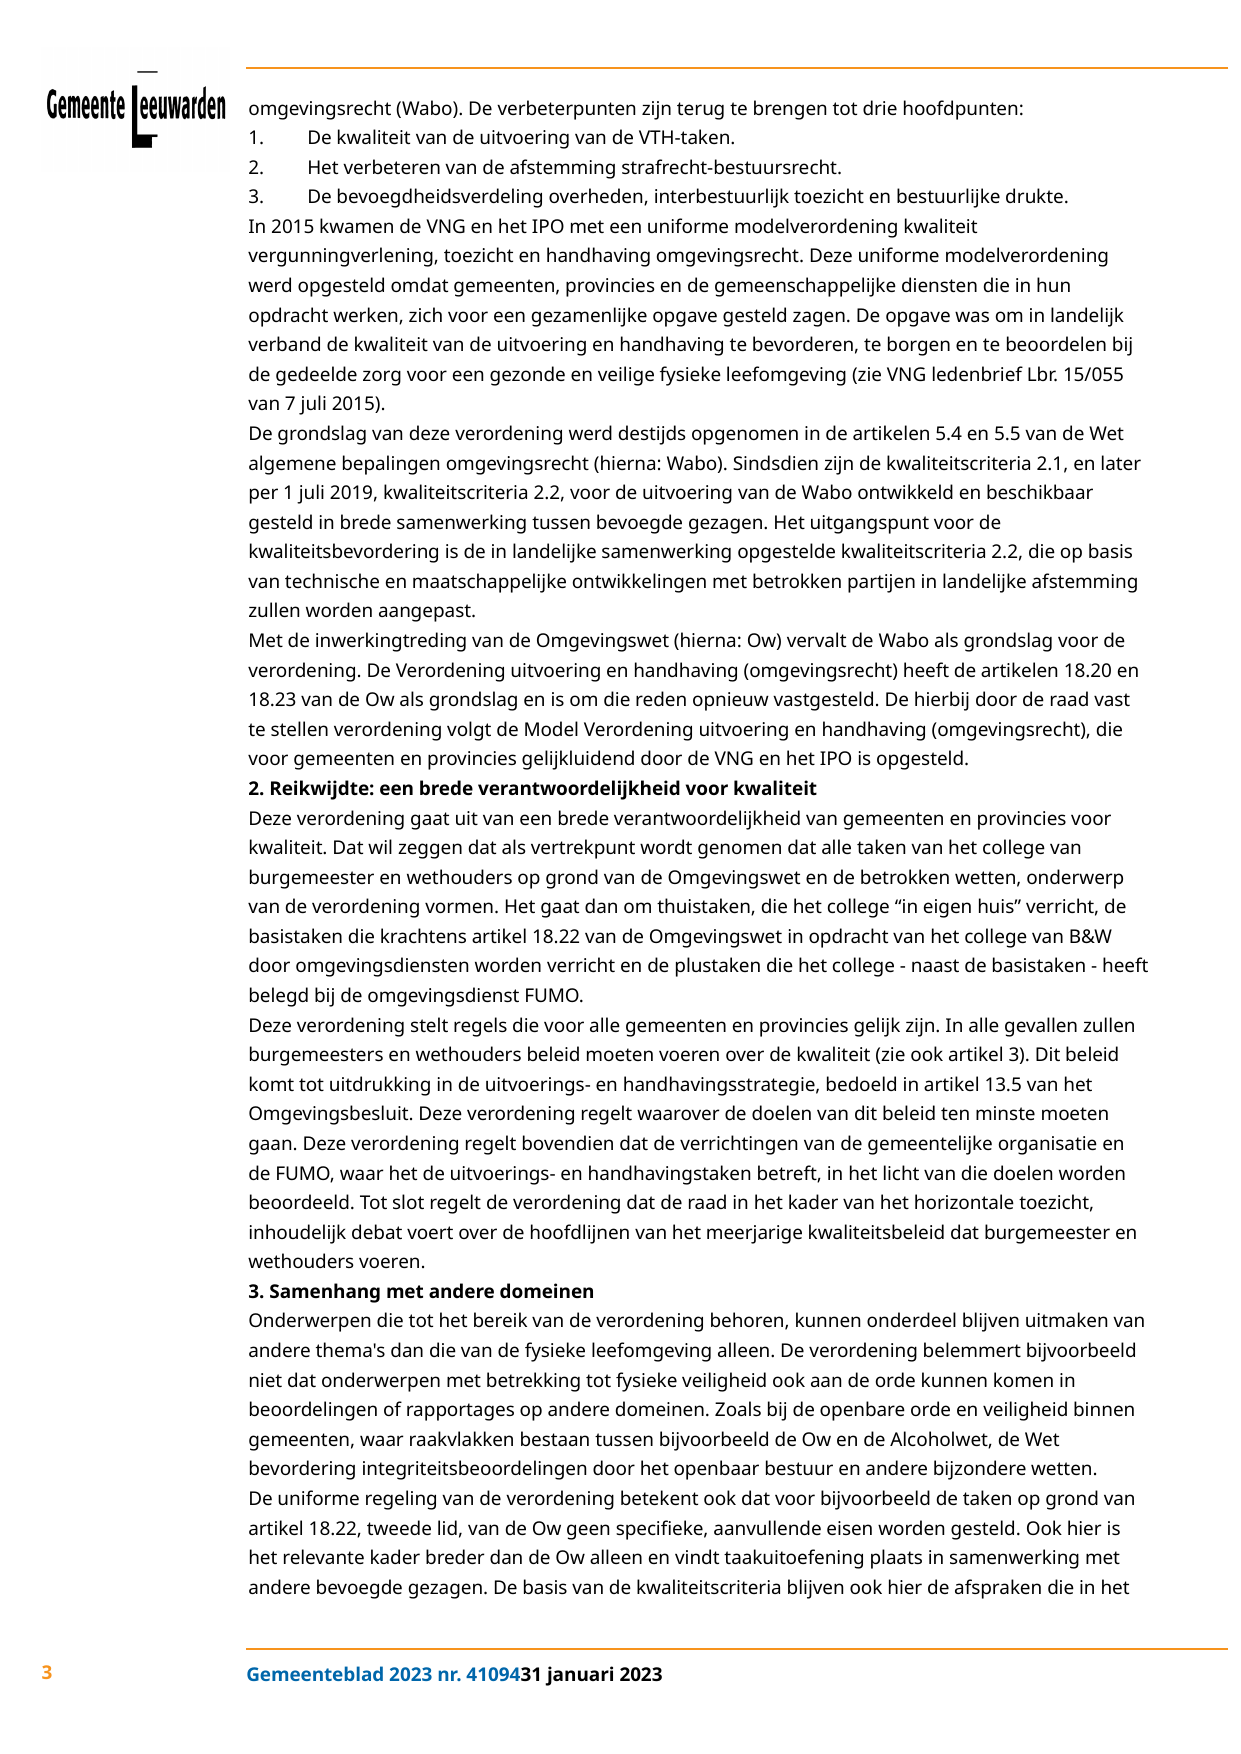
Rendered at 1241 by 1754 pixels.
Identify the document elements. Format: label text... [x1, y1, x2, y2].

text Deze verordening stelt regels die voor alle gemeenten en provincies gelijk zijn. In alle gevallen zullen burgemeesters en wethouders beleid moeten voeren over de kwaliteit (zie ook artikel 3). Dit beleid komt tot uitdrukking in de uitvoerings- en handhavingsstrategie, bedoeld in artikel 13.5 van het Omgevingsbesluit. Deze verordening regelt waarover de doelen van dit beleid ten minste moeten gaan. Deze verordening regelt bovendien dat de verrichtingen van de gemeentelijke organisatie en de FUMO, waar het de uitvoerings- en handhavingstaken betreft, in het licht van die doelen worden beoordeeld. Tot slot regelt de verordening dat de raad in het kader van het horizontale toezicht, inhoudelijk debat voert over de hoofdlijnen van het meerjarige kwaliteitsbeleid dat burgemeester en wethouders voeren. [248, 1012, 1152, 1274]
text omgevingsrecht (Wabo). De verbeterpunten zijn terug te brengen tot drie hoofdpunten: [248, 95, 1152, 121]
list De kwaliteit van de uitvoering van de VTH-taken. [248, 124, 1152, 150]
text Deze verordening gaat uit van een brede verantwoordelijkheid van gemeenten en provincies voor kwaliteit. Dat wil zeggen dat als vertrekpunt wordt genomen dat alle taken van het college van burgemeester en wethouders op grond van de Omgevingswet en de betrokken wetten, onderwerp van de verordening vormen. Het gaat dan om thuistaken, die het college “in eigen huis” verricht, de basistaken die krachtens artikel 18.22 van de Omgevingswet in opdracht van het college van B&W door omgevingsdiensten worden verricht en de plustaken die het college - naast de basistaken - heeft belegd bij de omgevingsdienst FUMO. [248, 805, 1152, 1008]
text Onderwerpen die tot het bereik van de verordening behoren, kunnen onderdeel blijven uitmaken van andere thema's dan die van de fysieke leefomgeving alleen. De verordening belemmert bijvoorbeeld niet dat onderwerpen met betrekking tot fysieke veiligheid ook aan de orde kunnen komen in beoordelingen of rapportages op andere domeinen. Zoals bij de openbare orde en veiligheid binnen gemeenten, waar raakvlakken bestaan tussen bijvoorbeeld de Ow en de Alcoholwet, de Wet bevordering integriteitsbeoordelingen door het openbaar bestuur en andere bijzondere wetten. [248, 1308, 1152, 1481]
text In 2015 kwamen de VNG en het IPO met een uniforme modelverordening kwaliteit vergunningverlening, toezicht en handhaving omgevingsrecht. Deze uniforme modelverordening werd opgesteld omdat gemeenten, provincies en de gemeenschappelijke diensten die in hun opdracht werken, zich voor een gezamenlijke opgave gesteld zagen. De opgave was om in landelijk verband de kwaliteit van de uitvoering en handhaving te bevorderen, te borgen en te beoordelen bij de gedeelde zorg voor een gezonde en veilige fysieke leefomgeving (zie VNG ledenbrief Lbr. 15/055 van 7 juli 2015). [248, 213, 1152, 416]
text De uniforme regeling van de verordening betekent ook dat voor bijvoorbeeld de taken op grond van artikel 18.22, tweede lid, van de Ow geen specifieke, aanvullende eisen worden gesteld. Ook hier is het relevante kader breder dan de Ow alleen en vindt taakuitoefening plaats in samenwerking met andere bevoegde gezagen. De basis van de kwaliteitscriteria blijven ook hier de afspraken die in het [248, 1485, 1152, 1600]
text 3. Samenhang met andere domeinen [248, 1278, 1152, 1304]
text Met de inwerkingtreding van de Omgevingswet (hierna: Ow) vervalt de Wabo als grondslag voor de verordening. De Verordening uitvoering en handhaving (omgevingsrecht) heeft de artikelen 18.20 en 18.23 van de Ow als grondslag en is om die reden opnieuw vastgesteld. De hierbij door de raad vast te stellen verordening volgt de Model Verordening uitvoering en handhaving (omgevingsrecht), die voor gemeenten en provincies gelijkluidend door de VNG en het IPO is opgesteld. [248, 627, 1152, 771]
text De grondslag van deze verordening werd destijds opgenomen in de artikelen 5.4 en 5.5 van de Wet algemene bepalingen omgevingsrecht (hierna: Wabo). Sindsdien zijn de kwaliteitscriteria 2.1, en later per 1 juli 2019, kwaliteitscriteria 2.2, voor de uitvoering van de Wabo ontwikkeld en beschikbaar gesteld in brede samenwerking tussen bevoegde gezagen. Het uitgangspunt voor de kwaliteitsbevordering is de in landelijke samenwerking opgestelde kwaliteitscriteria 2.2, die op basis van technische en maatschappelijke ontwikkelingen met betrokken partijen in landelijke afstemming zullen worden aangepast. [248, 420, 1152, 623]
list Het verbeteren van de afstemming strafrecht-bestuursrecht. [248, 154, 1152, 180]
text 2. Reikwijdte: een brede verantwoordelijkheid voor kwaliteit [248, 775, 1152, 801]
list De bevoegdheidsverdeling overheden, interbestuurlijk toezicht en bestuurlijke drukte. [248, 183, 1152, 209]
picture [41, 47, 231, 172]
